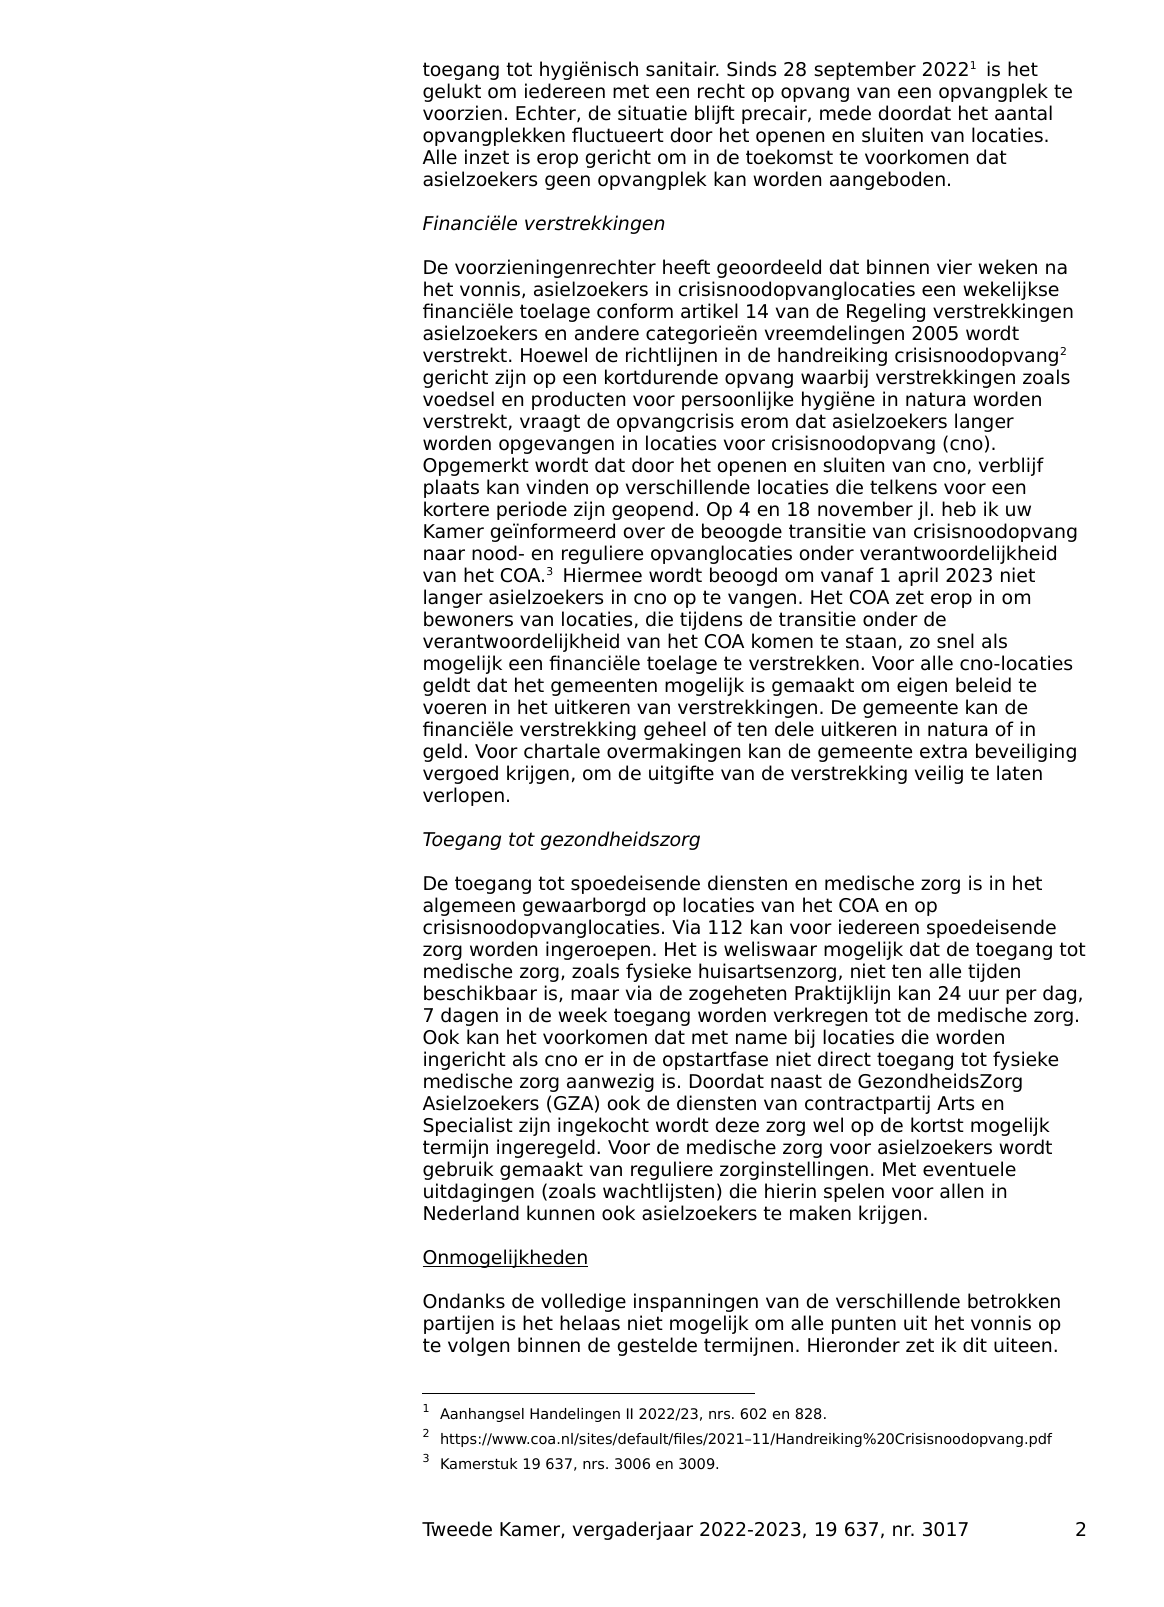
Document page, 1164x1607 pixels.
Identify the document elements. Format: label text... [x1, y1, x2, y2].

text toegang tot hygiënisch sanitair. Sinds 28 september 2022 is het gelukt om iedereen met een recht op opvang van een opvangplek te voorzien. Echter, de situatie blijft precair, mede doordat het aantal opvangplekken fluctueert door het openen en sluiten van locaties. Alle inzet is erop gericht om in de toekomst te voorkomen dat asielzoekers geen opvangplek kan worden aangeboden. [422, 59, 1087, 191]
subtitle Financiële verstrekkingen [422, 213, 1087, 235]
subtitle Onmogelijkheden [422, 1247, 1087, 1269]
text Ondanks de volledige inspanningen van de verschillende betrokken partijen is het helaas niet mogelijk om alle punten uit het vonnis op te volgen binnen de gestelde termijnen. Hieronder zet ik dit uiteen. [422, 1291, 1087, 1357]
text https://www.coa.nl/sites/default/files/2021–11/Handreiking%20Crisisnoodopvang.pdf [422, 1427, 1087, 1449]
text De voorzieningenrechter heeft geoordeeld dat binnen vier weken na het vonnis, asielzoekers in crisisnoodopvanglocaties een wekelijkse financiële toelage conform artikel 14 van de Regeling verstrekkingen asielzoekers en andere categorieën vreemdelingen 2005 wordt verstrekt. Hoewel de richtlijnen in de handreiking crisisnoodopvang gericht zijn op een kortdurende opvang waarbij verstrekkingen zoals voedsel en producten voor persoonlijke hygiëne in natura worden verstrekt, vraagt de opvangcrisis erom dat asielzoekers langer worden opgevangen in locaties voor crisisnoodopvang (cno). Opgemerkt wordt dat door het openen en sluiten van cno, verblijf plaats kan vinden op verschillende locaties die telkens voor een kortere periode zijn geopend. Op 4 en 18 november jl. heb ik uw Kamer geïnformeerd over de beoogde transitie van crisisnoodopvang naar nood- en reguliere opvanglocaties onder verantwoordelijkheid van het COA. Hiermee wordt beoogd om vanaf 1 april 2023 niet langer asielzoekers in cno op te vangen. Het COA zet erop in om bewoners van locaties, die tijdens de transitie onder de verantwoordelijkheid van het COA komen te staan, zo snel als mogelijk een financiële toelage te verstrekken. Voor alle cno-locaties geldt dat het gemeenten mogelijk is gemaakt om eigen beleid te voeren in het uitkeren van verstrekkingen. De gemeente kan de financiële verstrekking geheel of ten dele uitkeren in natura of in geld. Voor chartale overmakingen kan de gemeente extra beveiliging vergoed krijgen, om de uitgifte van de verstrekking veilig te laten verlopen. [422, 257, 1087, 807]
text De toegang tot spoedeisende diensten en medische zorg is in het algemeen gewaarborgd op locaties van het COA en op crisisnoodopvanglocaties. Via 112 kan voor iedereen spoedeisende zorg worden ingeroepen. Het is weliswaar mogelijk dat de toegang tot medische zorg, zoals fysieke huisartsenzorg, niet ten alle tijden beschikbaar is, maar via de zogeheten Praktijklijn kan 24 uur per dag, 7 dagen in de week toegang worden verkregen tot de medische zorg. Ook kan het voorkomen dat met name bij locaties die worden ingericht als cno er in de opstartfase niet direct toegang tot fysieke medische zorg aanwezig is. Doordat naast de GezondheidsZorg Asielzoekers (GZA) ook de diensten van contractpartij Arts en Specialist zijn ingekocht wordt deze zorg wel op de kortst mogelijk termijn ingeregeld. Voor de medische zorg voor asielzoekers wordt gebruik gemaakt van reguliere zorginstellingen. Met eventuele uitdagingen (zoals wachtlijsten) die hierin spelen voor allen in Nederland kunnen ook asielzoekers te maken krijgen. [422, 873, 1087, 1225]
text Kamerstuk 19 637, nrs. 3006 en 3009. [422, 1452, 1087, 1474]
subtitle Toegang tot gezondheidszorg [422, 829, 1087, 851]
text Aanhangsel Handelingen II 2022/23, nrs. 602 en 828. [422, 1402, 1087, 1424]
